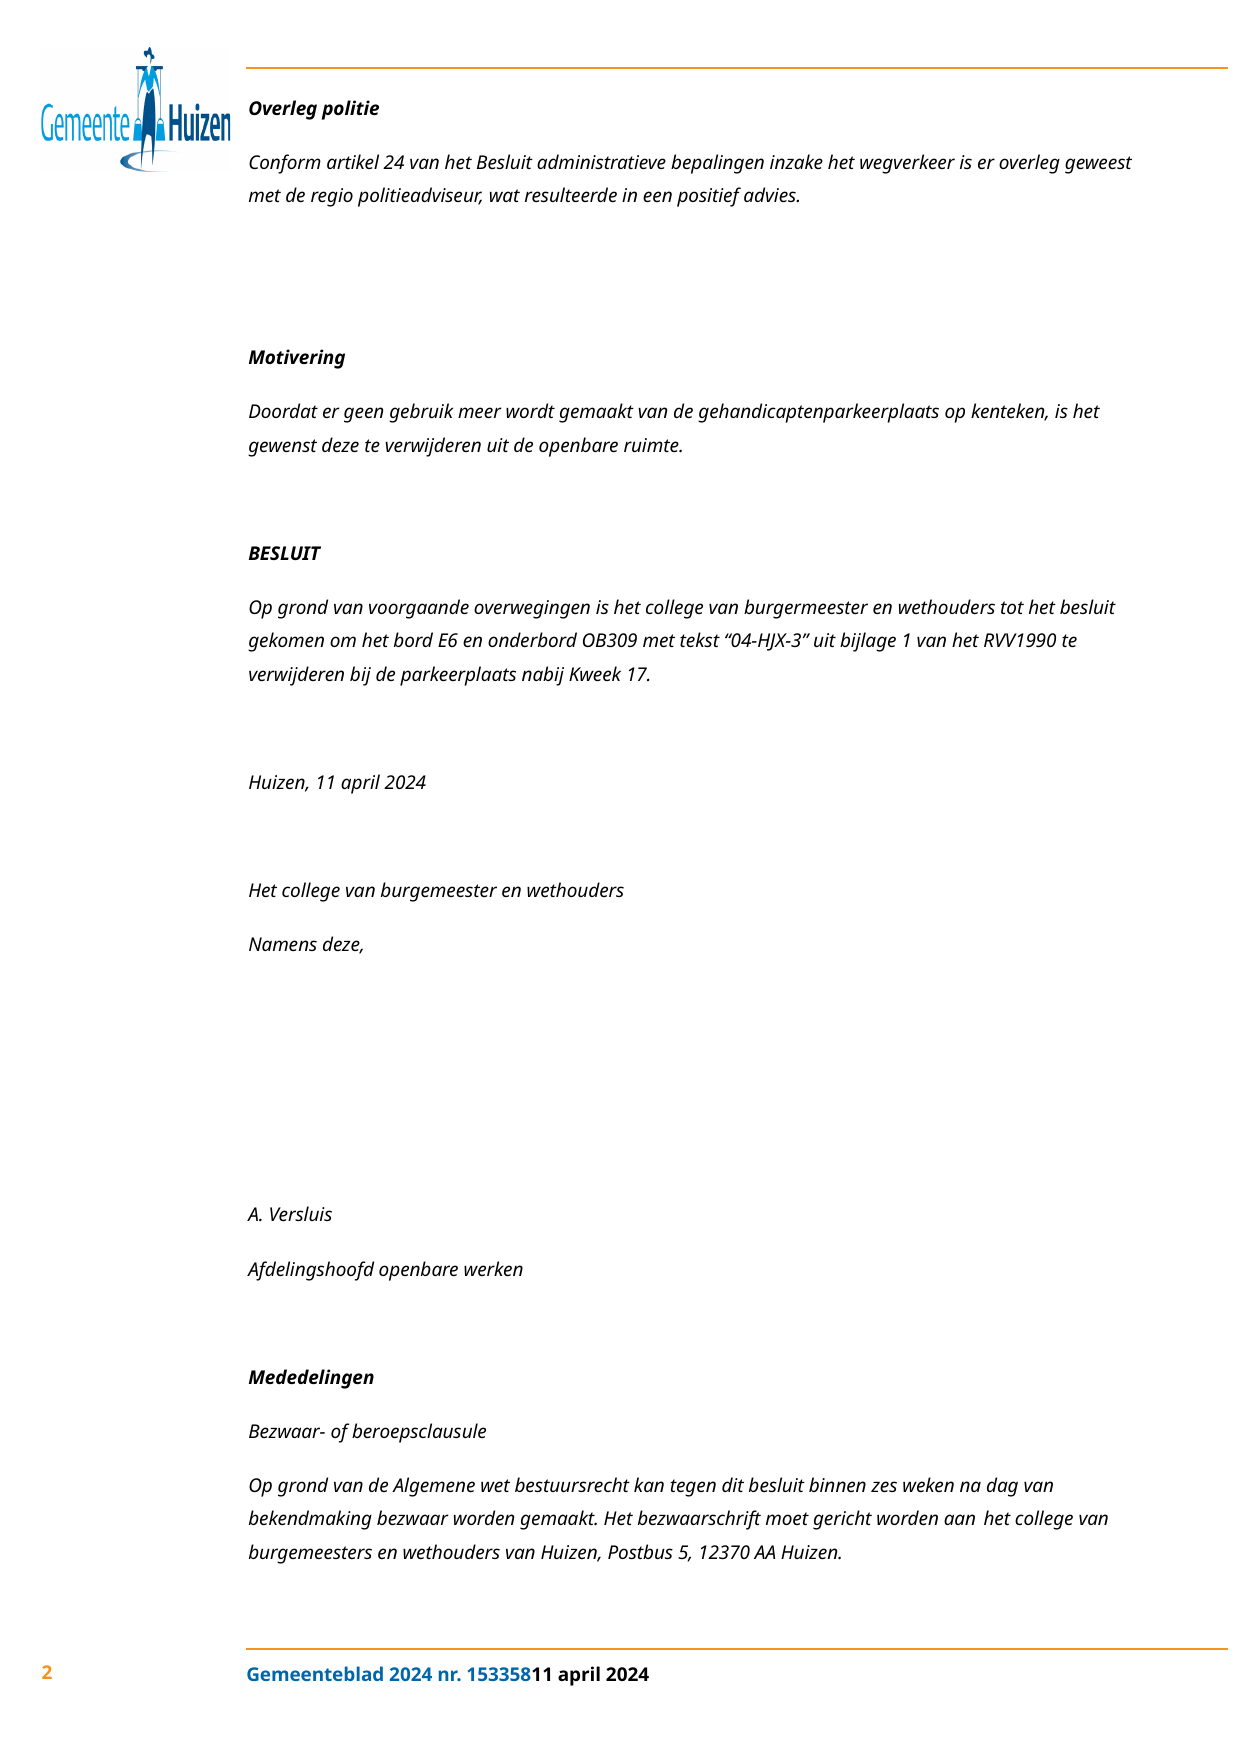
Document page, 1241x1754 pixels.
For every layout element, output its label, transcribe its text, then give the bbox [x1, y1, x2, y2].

text BESLUIT [248, 540, 1152, 566]
text Namens deze, [248, 931, 1152, 957]
picture [41, 47, 231, 172]
text Afdelingshoofd openbare werken [248, 1256, 1152, 1281]
text Doordat er geen gebruik meer wordt gemaakt van de gehandicaptenparkeerplaats op kenteken, is het gewenst deze te verwijderen uit de openbare ruimte. [248, 398, 1152, 458]
text A. Versluis [248, 1202, 1152, 1227]
text Bezwaar- of beroepsclausule [248, 1418, 1152, 1444]
text Conform artikel 24 van het Besluit administratieve bepalingen inzake het wegverkeer is er overleg geweest met de regio politieadviseur, wat resulteerde in een positief advies. [248, 149, 1152, 208]
text Het college van burgemeester en wethouders [248, 877, 1152, 903]
text Mededelingen [248, 1364, 1152, 1389]
text Huizen, 11 april 2024 [248, 769, 1152, 795]
text Motivering [248, 344, 1152, 370]
text Op grond van de Algemene wet bestuursrecht kan tegen dit besluit binnen zes weken na dag van bekendmaking bezwaar worden gemaakt. Het bezwaarschrift moet gericht worden aan het college van burgemeesters en wethouders van Huizen, Postbus 5, 12370 AA Huizen. [248, 1472, 1152, 1564]
text Op grond van voorgaande overwegingen is het college van burgermeester en wethouders tot het besluit gekomen om het bord E6 en onderbord OB309 met tekst “04-HJX-3” uit bijlage 1 van het RVV1990 te verwijderen bij de parkeerplaats nabij Kweek 17. [248, 594, 1152, 687]
text Overleg politie [248, 95, 1152, 121]
